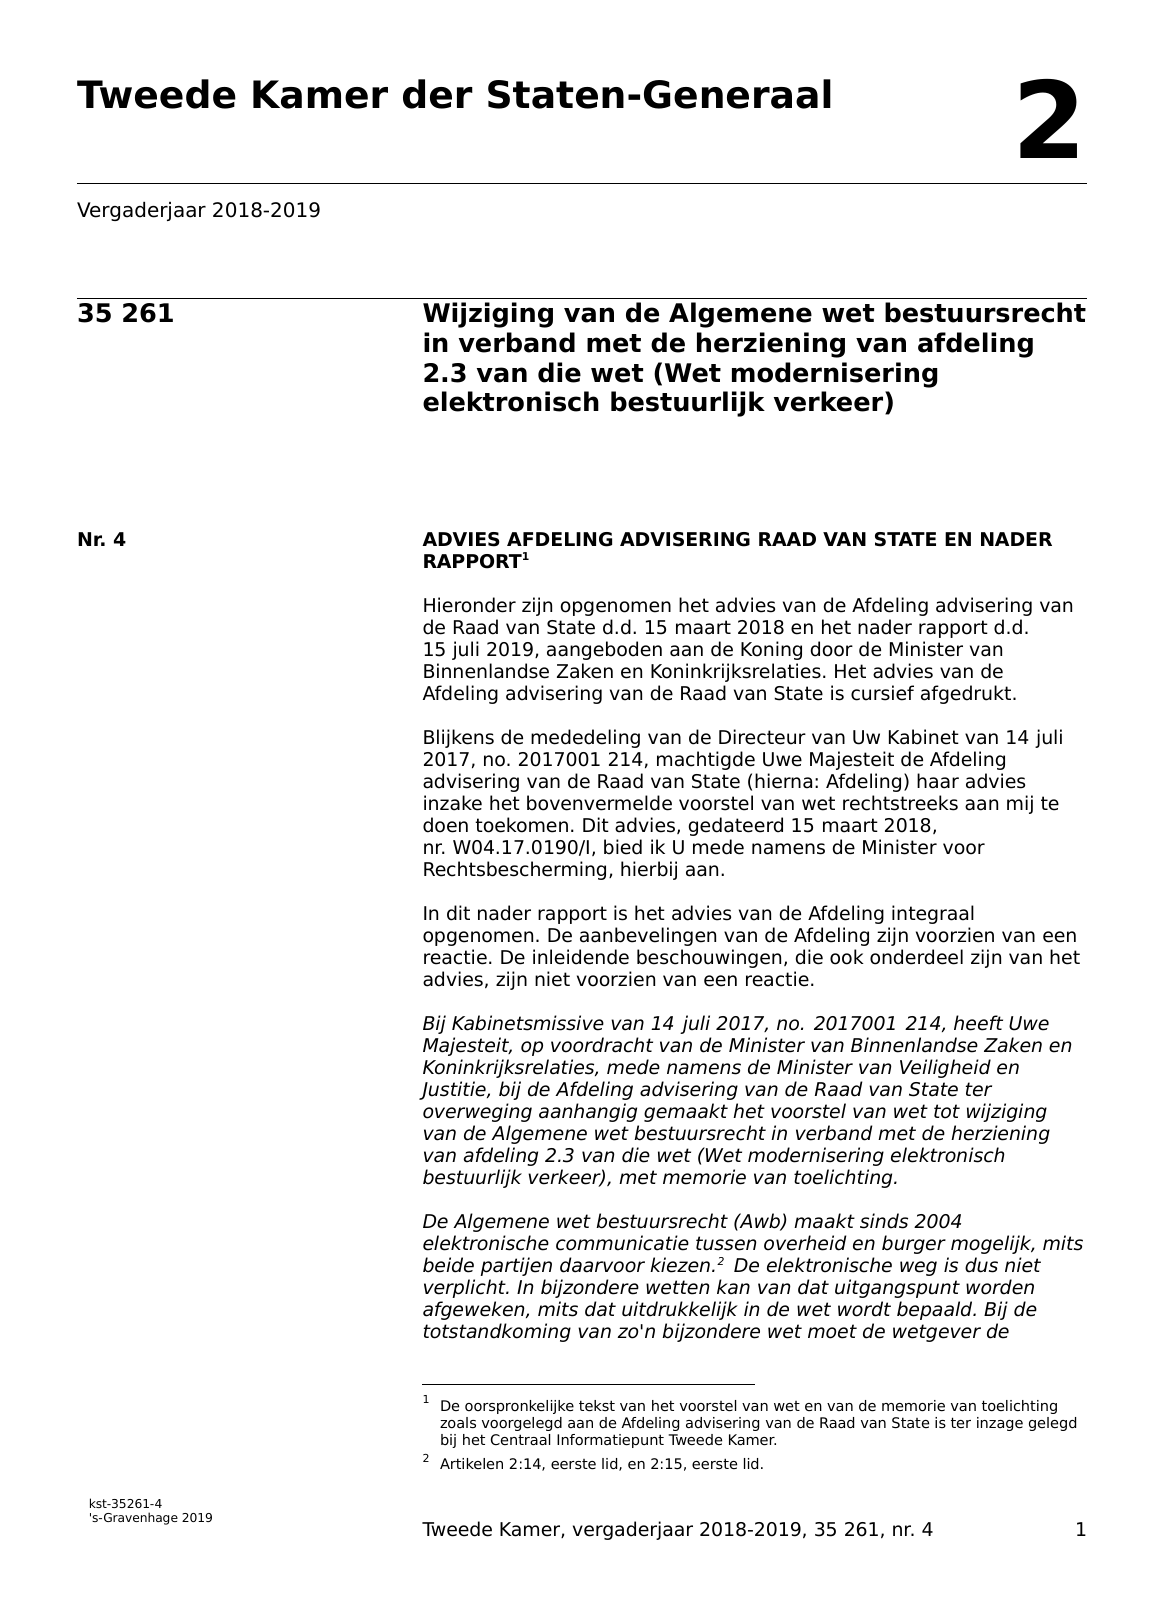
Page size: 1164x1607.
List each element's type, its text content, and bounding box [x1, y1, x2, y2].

text kst-35261-4 [88, 1497, 323, 1511]
text Blijkens de mededeling van de Directeur van Uw Kabinet van 14 juli 2017, no. 2017001 214, machtigde Uwe Majesteit de Afdeling advisering van de Raad van State (hierna: Afdeling) haar advies inzake het bovenvermelde voorstel van wet rechtstreeks aan mij te doen toekomen. Dit advies, gedateerd 15 maart 2018, nr. W04.17.0190/I, bied ik U mede namens de Minister voor Rechtsbescherming, hierbij aan. [422, 727, 1087, 881]
text In dit nader rapport is het advies van de Afdeling integraal opgenomen. De aanbevelingen van de Afdeling zijn voorzien van een reactie. De inleidende beschouwingen, die ook onderdeel zijn van het advies, zijn niet voorzien van een reactie. [422, 903, 1087, 991]
text Bij Kabinetsmissive van 14 juli 2017, no. 2017001 214, heeft Uwe Majesteit, op voordracht van de Minister van Binnenlandse Zaken en Koninkrijksrelaties, mede namens de Minister van Veiligheid en Justitie, bij de Afdeling advisering van de Raad van State ter overweging aanhangig gemaakt het voorstel van wet tot wijziging van de Algemene wet bestuursrecht in verband met de herziening van afdeling 2.3 van die wet (Wet modernisering elektronisch bestuurlijk verkeer), met memorie van toelichting. [422, 1013, 1087, 1189]
text De Algemene wet bestuursrecht (Awb) maakt sinds 2004 elektronische communicatie tussen overheid en burger mogelijk, mits beide partijen daarvoor kiezen. De elektronische weg is dus niet verplicht. In bijzondere wetten kan van dat uitgangspunt worden afgeweken, mits dat uitdrukkelijk in de wet wordt bepaald. Bij de totstandkoming van zo'n bijzondere wet moet de wetgever de [422, 1211, 1087, 1343]
subtitle 35 261 Wijziging van de Algemene wet bestuursrecht in verband met de herziening van afdeling 2.3 van die wet (Wet modernisering elektronisch bestuurlijk verkeer) [77, 299, 1087, 418]
text Artikelen 2:14, eerste lid, en 2:15, eerste lid. [422, 1452, 1087, 1474]
subtitle Nr. 4 ADVIES AFDELING ADVISERING RAAD VAN STATE EN NADER RAPPORT [77, 529, 1087, 573]
text De oorspronkelijke tekst van het voorstel van wet en van de memorie van toelichting zoals voorgelegd aan de Afdeling advisering van de Raad van State is ter inzage gelegd bij het Centraal Informatiepunt Tweede Kamer. [422, 1393, 1087, 1449]
table_header 2 [886, 59, 1087, 183]
text 's-Gravenhage 2019 [88, 1511, 323, 1525]
table_header Tweede Kamer der Staten-Generaal [77, 59, 886, 183]
text Hieronder zijn opgenomen het advies van de Afdeling advisering van de Raad van State d.d. 15 maart 2018 en het nader rapport d.d. 15 juli 2019, aangeboden aan de Koning door de Minister van Binnenlandse Zaken en Koninkrijksrelaties. Het advies van de Afdeling advisering van de Raad van State is cursief afgedrukt. [422, 595, 1087, 705]
table_cell Vergaderjaar 2018-2019 [77, 184, 1087, 298]
